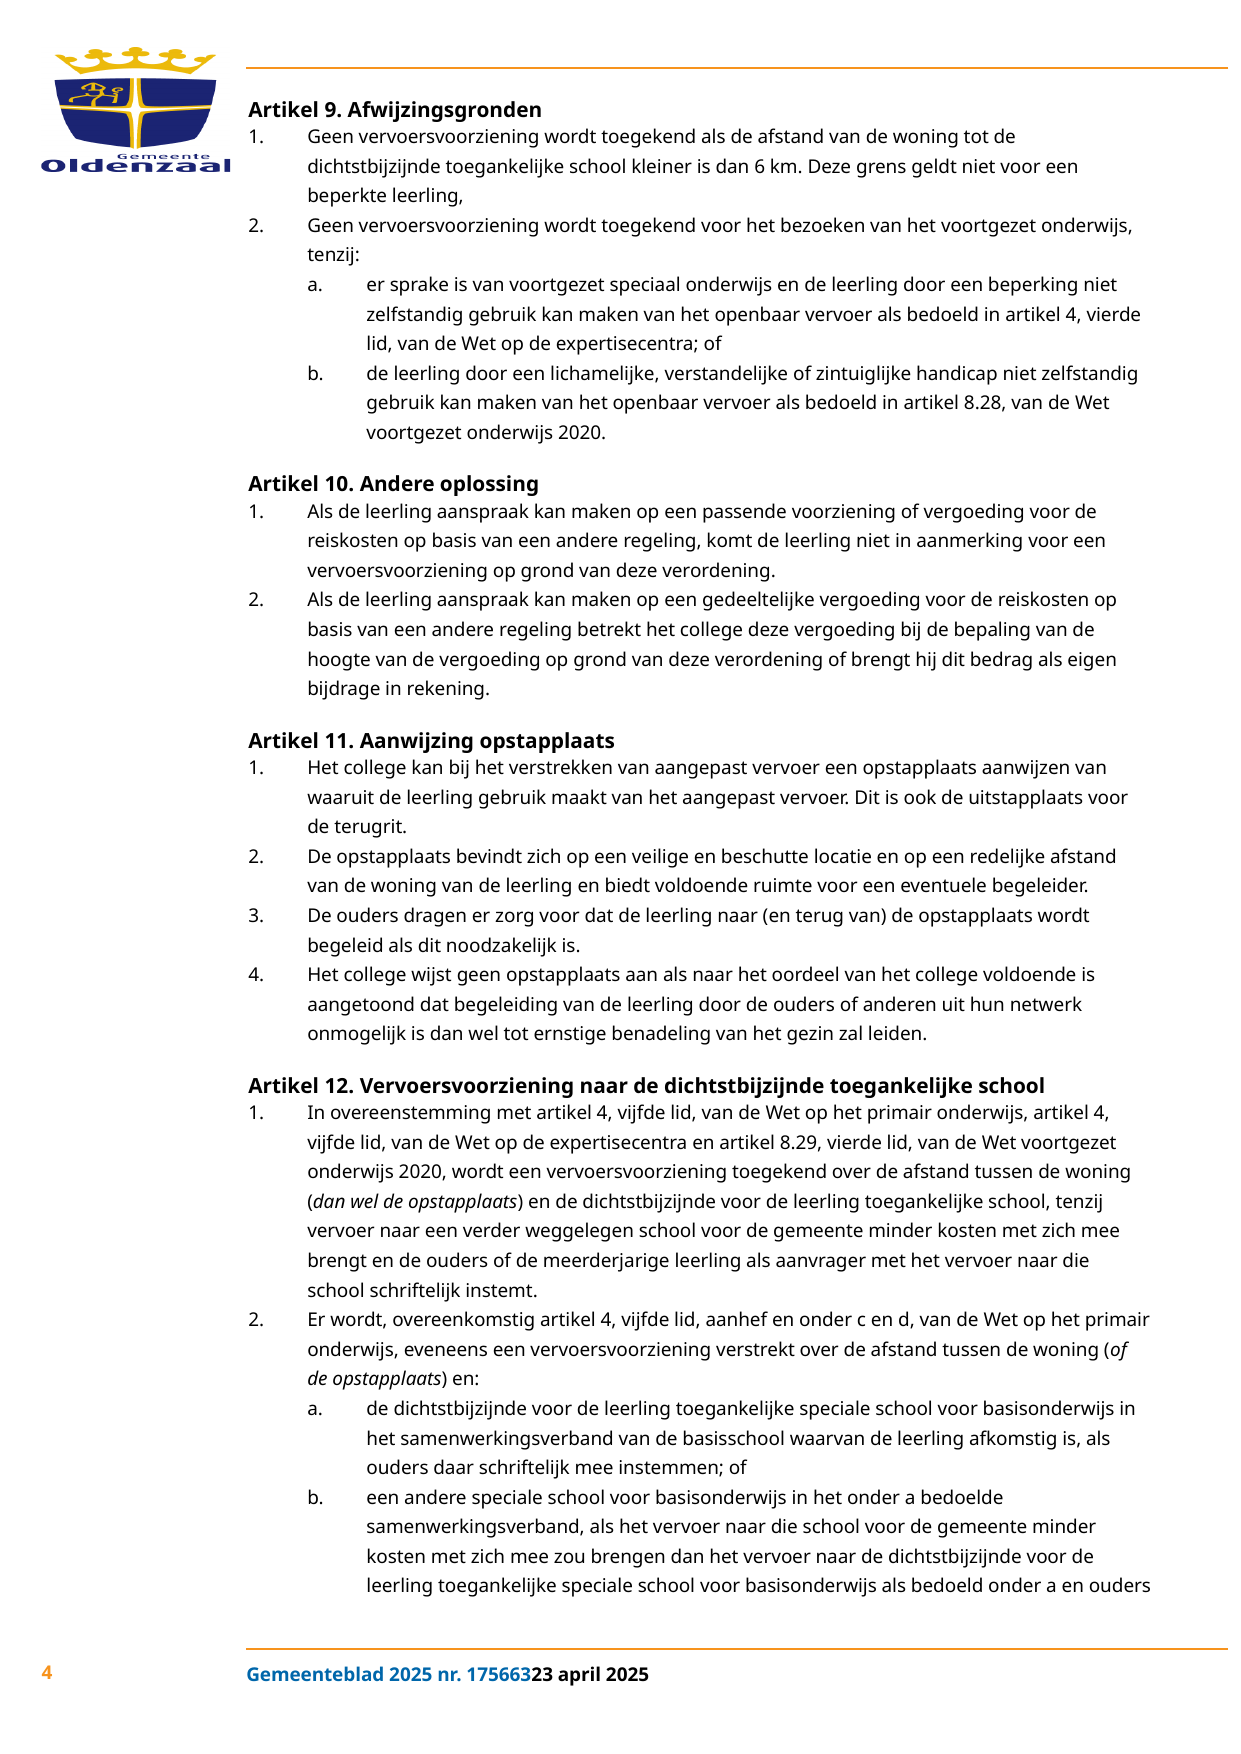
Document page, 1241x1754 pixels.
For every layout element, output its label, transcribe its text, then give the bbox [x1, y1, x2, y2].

list Er wordt, overeenkomstig artikel 4, vijfde lid, aanhef en onder c en d, van de Wet op het primair onderwijs, eveneens een vervoersvoorziening verstrekt over de afstand tussen de woning (of de opstapplaats) en: [248, 1306, 1152, 1391]
list een andere speciale school voor basisonderwijs in het onder a bedoelde samenwerkingsverband, als het vervoer naar die school voor de gemeente minder kosten met zich mee zou brengen dan het vervoer naar de dichtstbijzijnde voor de leerling toegankelijke speciale school voor basisonderwijs als bedoeld onder a en ouders [307, 1484, 1152, 1598]
text Artikel 12. Vervoersvoorziening naar de dichtstbijzijnde toegankelijke school [248, 1071, 1152, 1099]
list In overeenstemming met artikel 4, vijfde lid, van de Wet op het primair onderwijs, artikel 4, vijfde lid, van de Wet op de expertisecentra en artikel 8.29, vierde lid, van de Wet voortgezet onderwijs 2020, wordt een vervoersvoorziening toegekend over de afstand tussen de woning (dan wel de opstapplaats) en de dichtstbijzijnde voor de leerling toegankelijke school, tenzij vervoer naar een verder weggelegen school voor de gemeente minder kosten met zich mee brengt en de ouders of de meerderjarige leerling als aanvrager met het vervoer naar die school schriftelijk instemt. [248, 1099, 1152, 1303]
text Artikel 9. Afwijzingsgronden [248, 95, 1152, 123]
list de dichtstbijzijnde voor de leerling toegankelijke speciale school voor basisonderwijs in het samenwerkingsverband van de basisschool waarvan de leerling afkomstig is, als ouders daar schriftelijk mee instemmen; of [307, 1395, 1152, 1480]
list de leerling door een lichamelijke, verstandelijke of zintuiglijke handicap niet zelfstandig gebruik kan maken van het openbaar vervoer als bedoeld in artikel 8.28, van de Wet voortgezet onderwijs 2020. [307, 360, 1152, 445]
list Als de leerling aanspraak kan maken op een gedeeltelijke vergoeding voor de reiskosten op basis van een andere regeling betrekt het college deze vergoeding bij de bepaling van de hoogte van de vergoeding op grond van deze verordening of brengt hij dit bedrag als eigen bijdrage in rekening. [248, 587, 1152, 701]
list Geen vervoersvoorziening wordt toegekend voor het bezoeken van het voortgezet onderwijs, tenzij: [248, 212, 1152, 267]
list De opstapplaats bevindt zich op een veilige en beschutte locatie en op een redelijke afstand van de woning van de leerling en biedt voldoende ruimte voor een eventuele begeleider. [248, 843, 1152, 898]
list Het college wijst geen opstapplaats aan als naar het oordeel van het college voldoende is aangetoond dat begeleiding van de leerling door de ouders of anderen uit hun netwerk onmogelijk is dan wel tot ernstige benadeling van het gezin zal leiden. [248, 961, 1152, 1046]
picture [41, 47, 231, 172]
list er sprake is van voortgezet speciaal onderwijs en de leerling door een beperking niet zelfstandig gebruik kan maken van het openbaar vervoer als bedoeld in artikel 4, vierde lid, van de Wet op de expertisecentra; of [307, 271, 1152, 356]
list De ouders dragen er zorg voor dat de leerling naar (en terug van) de opstapplaats wordt begeleid als dit noodzakelijk is. [248, 902, 1152, 957]
list Het college kan bij het verstrekken van aangepast vervoer een opstapplaats aanwijzen van waaruit de leerling gebruik maakt van het aangepast vervoer. Dit is ook de uitstapplaats voor de terugrit. [248, 754, 1152, 839]
list Als de leerling aanspraak kan maken op een passende voorziening of vergoeding voor de reiskosten op basis van een andere regeling, komt de leerling niet in aanmerking voor een vervoersvoorziening op grond van deze verordening. [248, 498, 1152, 583]
text Artikel 11. Aanwijzing opstapplaats [248, 726, 1152, 754]
list Geen vervoersvoorziening wordt toegekend als de afstand van de woning tot de dichtstbijzijnde toegankelijke school kleiner is dan 6 km. Deze grens geldt niet voor een beperkte leerling, [248, 123, 1152, 208]
text Artikel 10. Andere oplossing [248, 469, 1152, 498]
